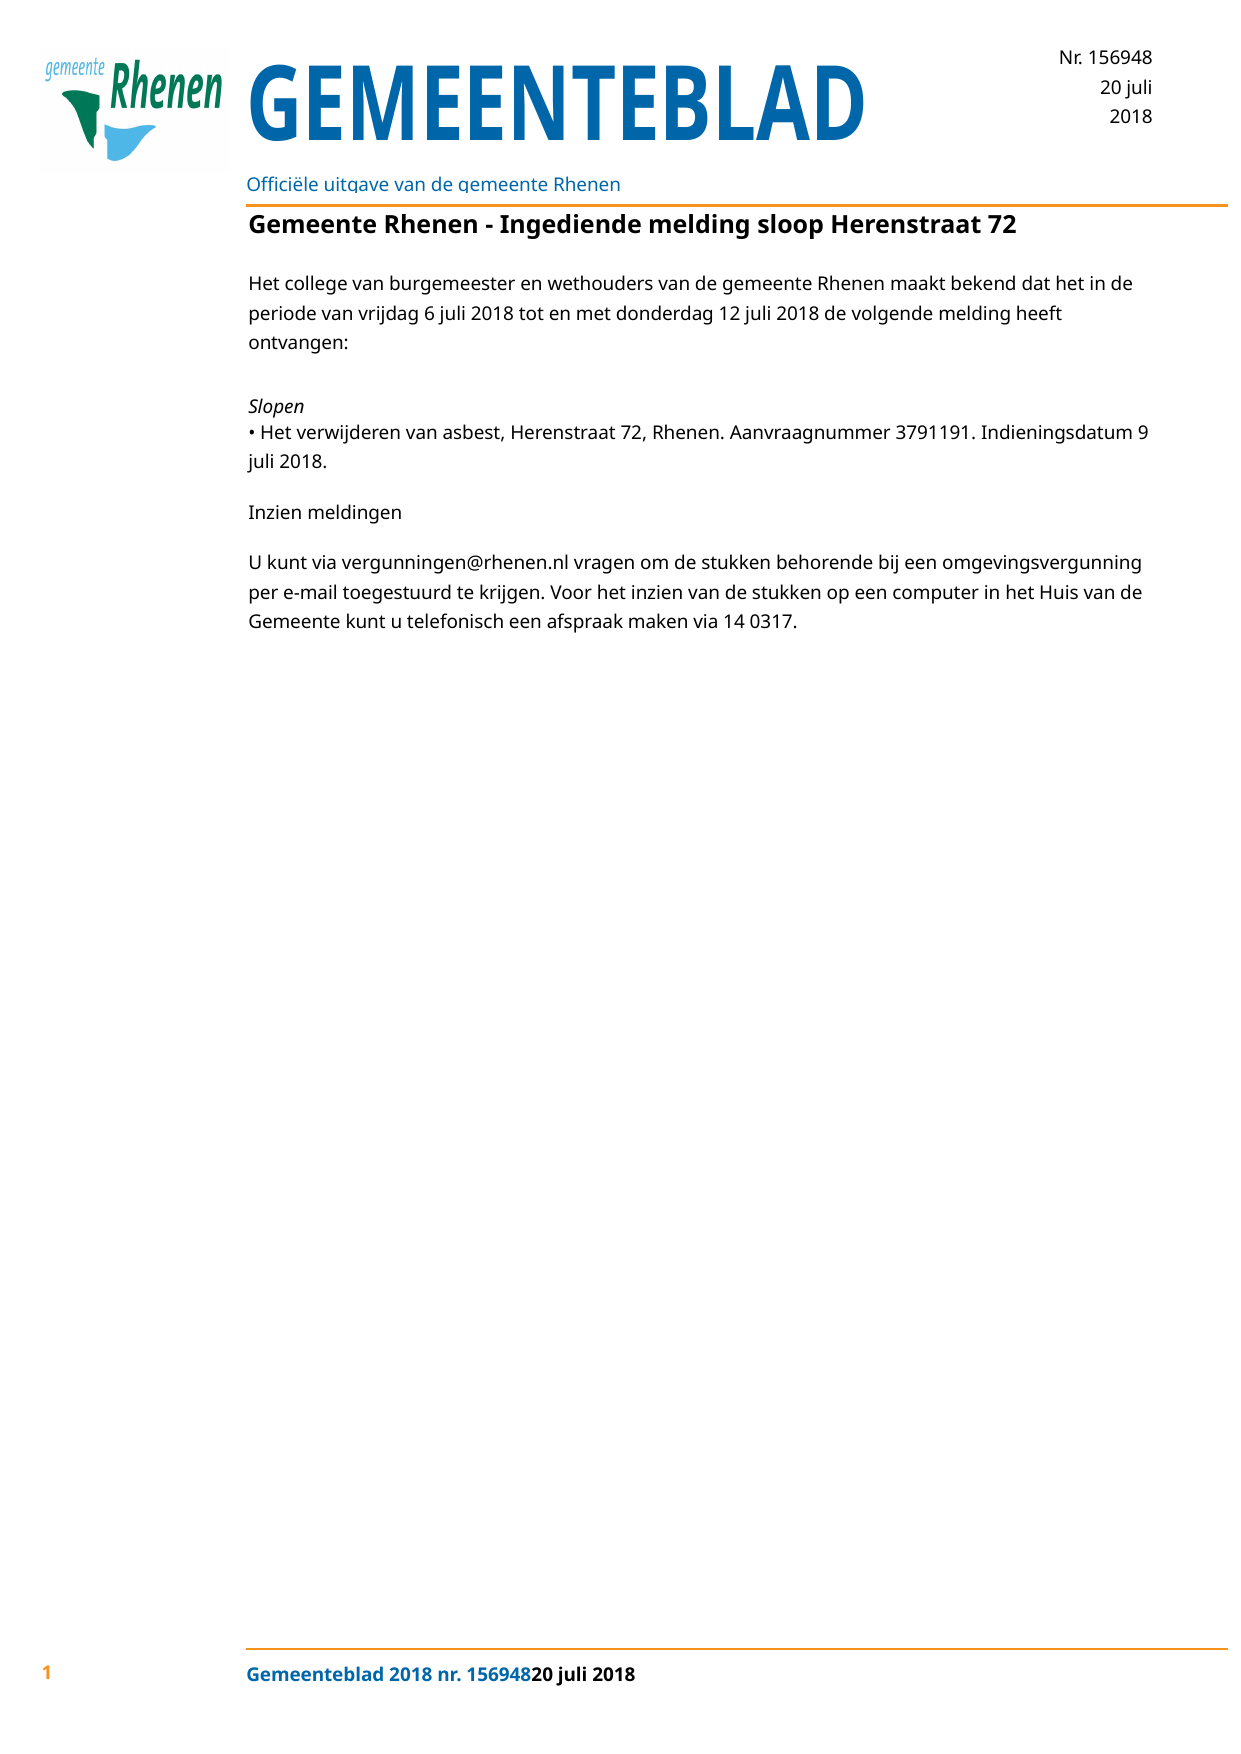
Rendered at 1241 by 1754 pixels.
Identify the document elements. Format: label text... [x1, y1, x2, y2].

text Het college van burgemeester en wethouders van de gemeente Rhenen maakt bekend dat het in de periode van vrijdag 6 juli 2018 tot en met donderdag 12 juli 2018 de volgende melding heeft ontvangen: [248, 270, 1152, 355]
picture [41, 47, 231, 172]
text Slopen [248, 393, 1152, 419]
text • Het verwijderen van asbest, Herenstraat 72, Rhenen. Aanvraagnummer 3791191. Indieningsdatum 9 juli 2018. [248, 419, 1152, 474]
text Inzien meldingen [248, 499, 1152, 525]
text U kunt via vergunningen@rhenen.nl vragen om de stukken behorende bij een omgevingsvergunning per e-mail toegestuurd te krijgen. Voor het inzien van de stukken op een computer in het Huis van de Gemeente kunt u telefonisch een afspraak maken via 14 0317. [248, 549, 1152, 634]
text Gemeente Rhenen - Ingediende melding sloop Herenstraat 72 [248, 207, 1152, 241]
